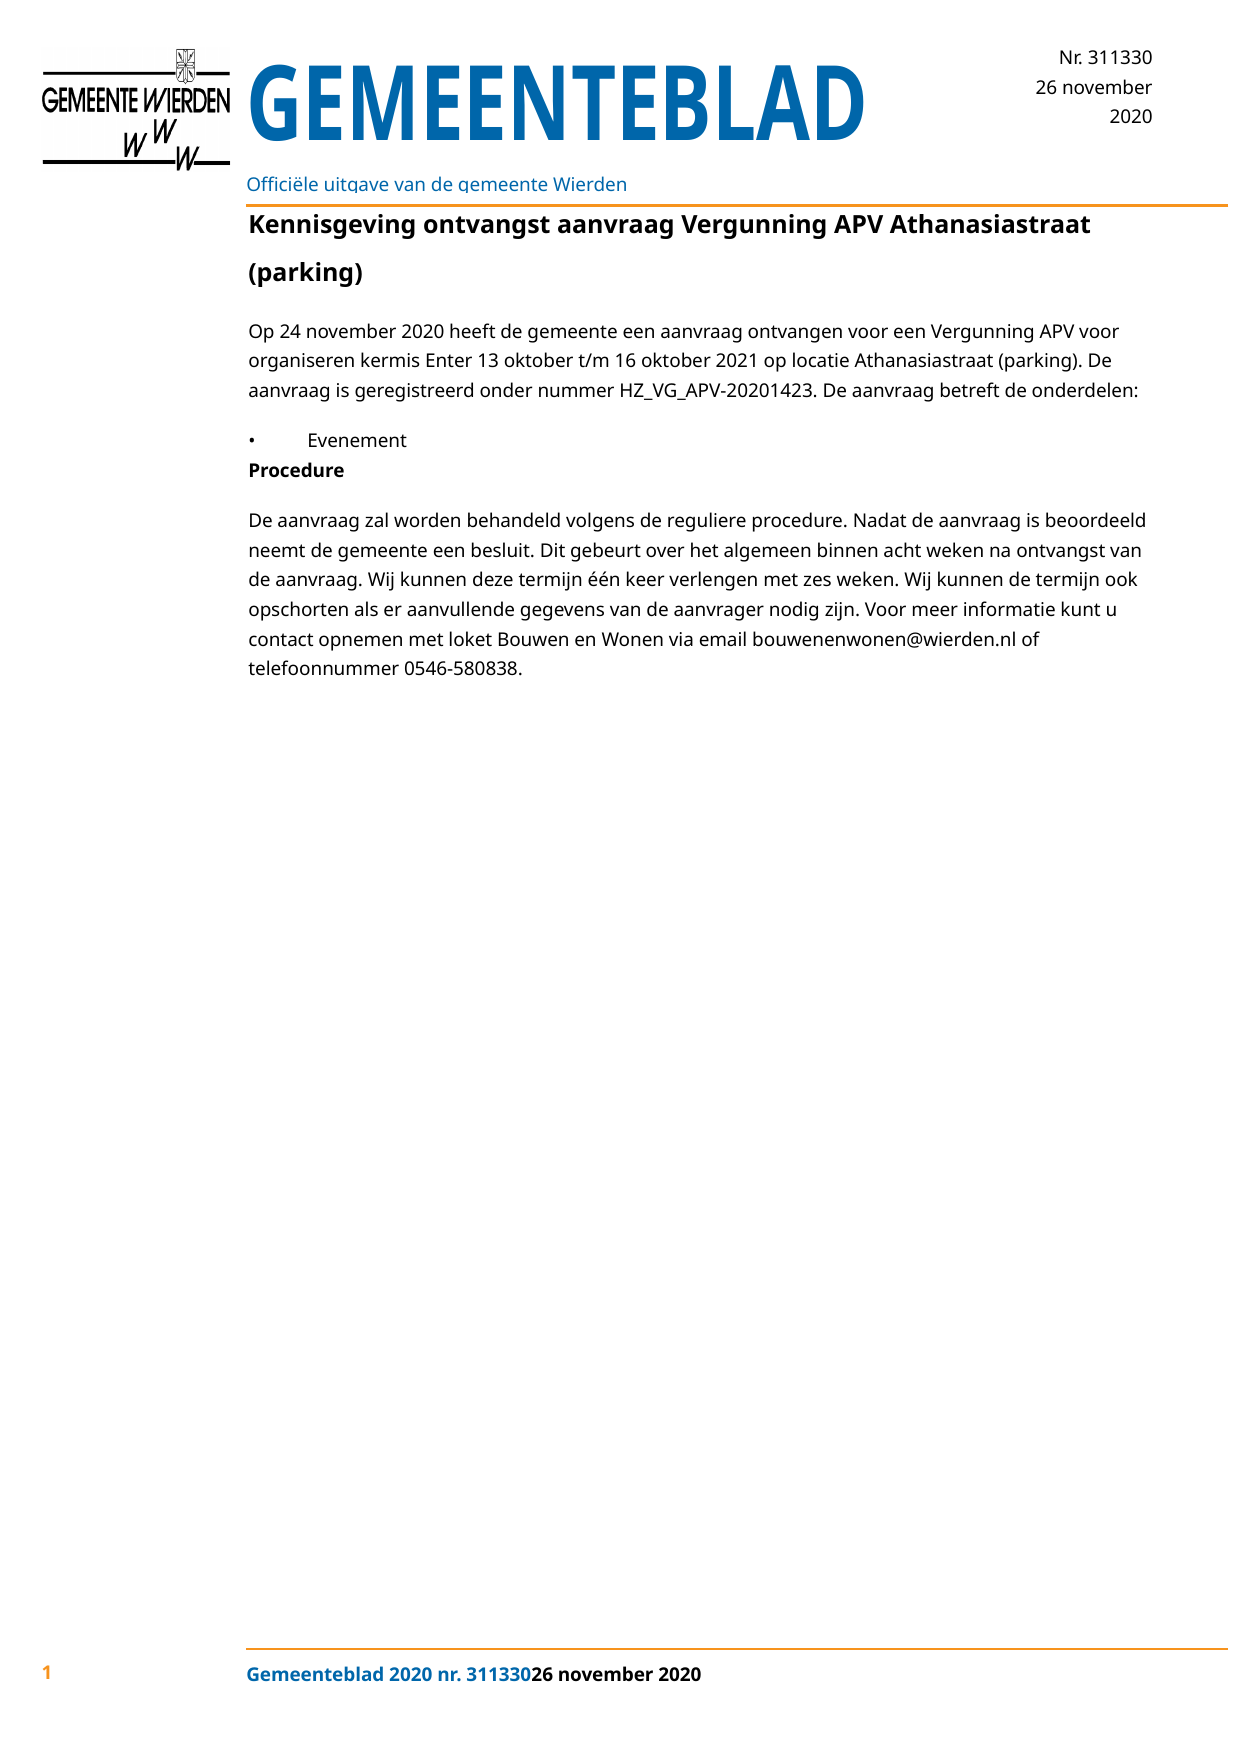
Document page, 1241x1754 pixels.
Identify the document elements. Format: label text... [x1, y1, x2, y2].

picture [41, 47, 231, 172]
list Evenement [248, 427, 1152, 453]
text De aanvraag zal worden behandeld volgens de reguliere procedure. Nadat de aanvraag is beoordeeld neemt de gemeente een besluit. Dit gebeurt over het algemeen binnen acht weken na ontvangst van de aanvraag. Wij kunnen deze termijn één keer verlengen met zes weken. Wij kunnen de termijn ook opschorten als er aanvullende gegevens van de aanvrager nodig zijn. Voor meer informatie kunt u contact opnemen met loket Bouwen en Wonen via email bouwenenwonen@wierden.nl of telefoonnummer 0546-580838. [248, 507, 1152, 681]
text Op 24 november 2020 heeft de gemeente een aanvraag ontvangen voor een Vergunning APV voor organiseren kermis Enter 13 oktober t/m 16 oktober 2021 op locatie Athanasiastraat (parking). De aanvraag is geregistreerd onder nummer HZ_VG_APV-20201423. De aanvraag betreft de onderdelen: [248, 318, 1152, 403]
text Procedure [248, 457, 1152, 483]
text Kennisgeving ontvangst aanvraag Vergunning APV Athanasiastraat (parking) [248, 207, 1152, 288]
